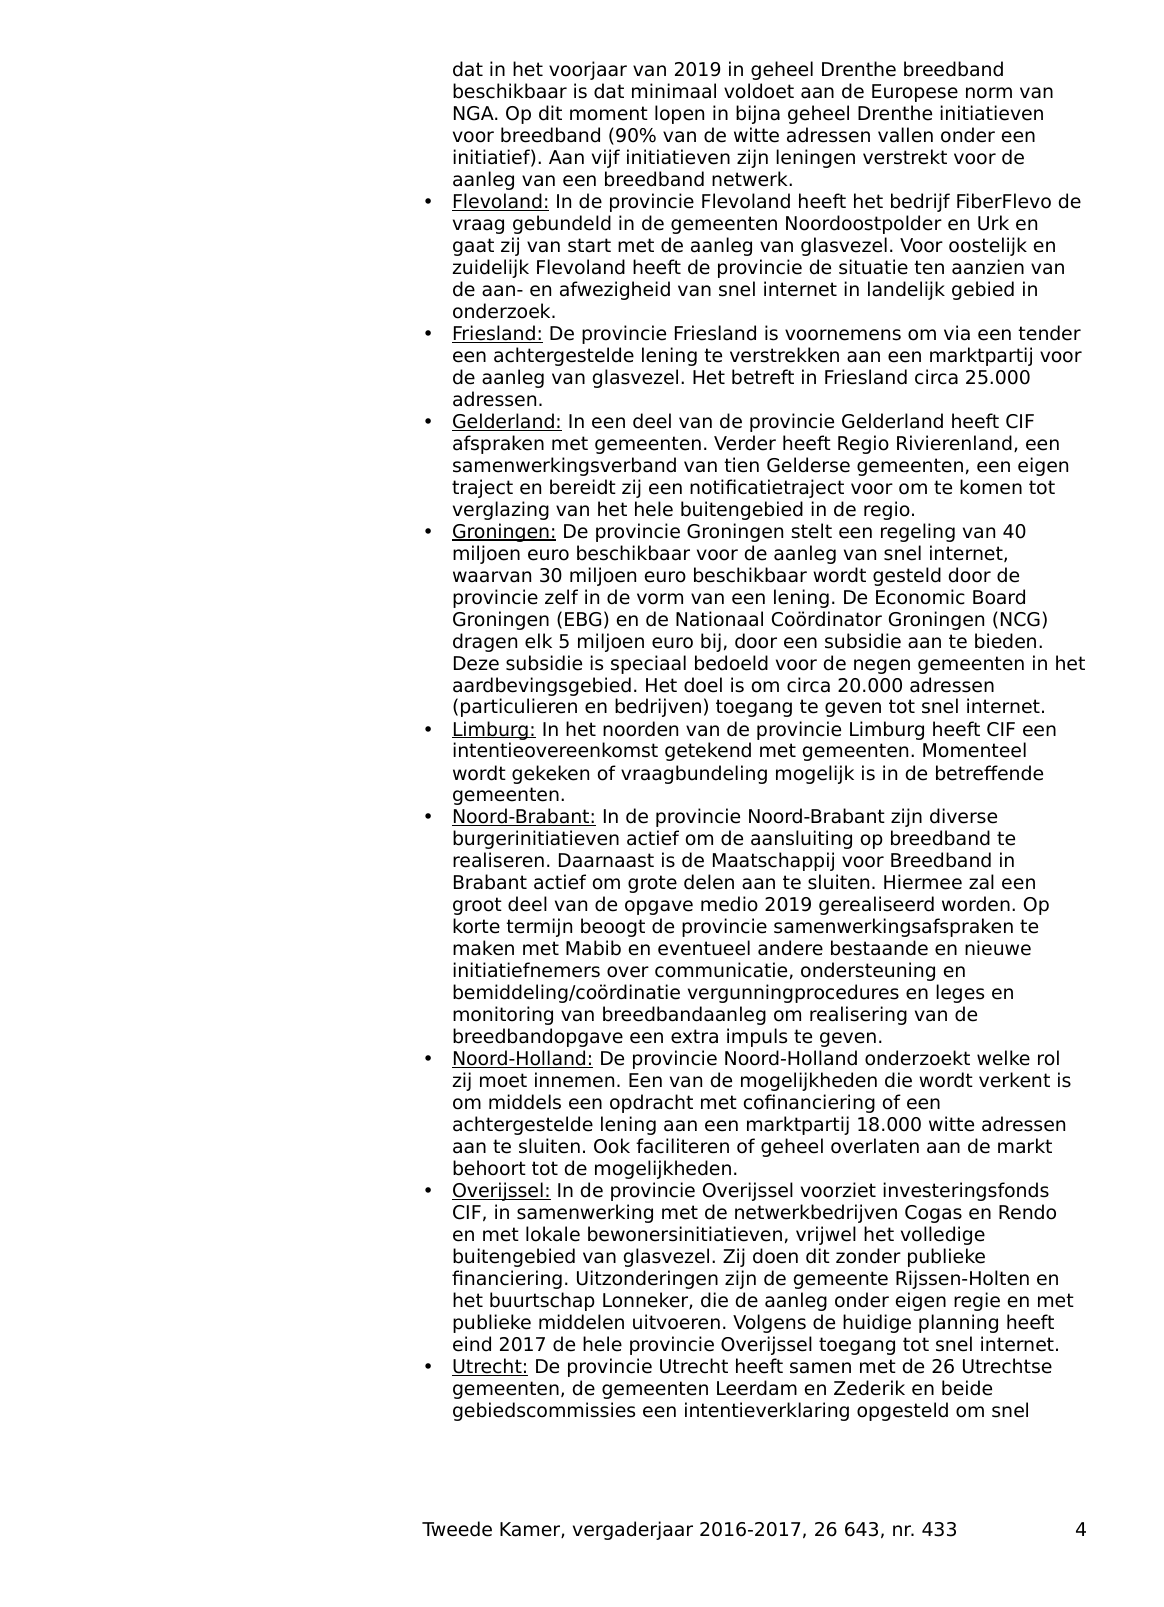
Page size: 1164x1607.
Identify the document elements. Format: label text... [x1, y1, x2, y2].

text • Limburg: In het noorden van de provincie Limburg heeft CIF een intentieovereenkomst getekend met gemeenten. Momenteel wordt gekeken of vraagbundeling mogelijk is in de betreffende gemeenten. [422, 718, 1087, 806]
text • Noord-Holland: De provincie Noord-Holland onderzoekt welke rol zij moet innemen. Een van de mogelijkheden die wordt verkent is om middels een opdracht met cofinanciering of een achtergestelde lening aan een marktpartij 18.000 witte adressen aan te sluiten. Ook faciliteren of geheel overlaten aan de markt behoort tot de mogelijkheden. [422, 1048, 1087, 1180]
text • Overijssel: In de provincie Overijssel voorziet investeringsfonds CIF, in samenwerking met de netwerkbedrijven Cogas en Rendo en met lokale bewonersinitiatieven, vrijwel het volledige buitengebied van glasvezel. Zij doen dit zonder publieke financiering. Uitzonderingen zijn de gemeente Rijssen-Holten en het buurtschap Lonneker, die de aanleg onder eigen regie en met publieke middelen uitvoeren. Volgens de huidige planning heeft eind 2017 de hele provincie Overijssel toegang tot snel internet. [422, 1180, 1087, 1356]
text dat in het voorjaar van 2019 in geheel Drenthe breedband beschikbaar is dat minimaal voldoet aan de Europese norm van NGA. Op dit moment lopen in bijna geheel Drenthe initiatieven voor breedband (90% van de witte adressen vallen onder een initiatief). Aan vijf initiatieven zijn leningen verstrekt voor de aanleg van een breedband netwerk. [422, 59, 1087, 191]
text • Flevoland: In de provincie Flevoland heeft het bedrijf FiberFlevo de vraag gebundeld in de gemeenten Noordoostpolder en Urk en gaat zij van start met de aanleg van glasvezel. Voor oostelijk en zuidelijk Flevoland heeft de provincie de situatie ten aanzien van de aan- en afwezigheid van snel internet in landelijk gebied in onderzoek. [422, 191, 1087, 323]
text • Utrecht: De provincie Utrecht heeft samen met de 26 Utrechtse gemeenten, de gemeenten Leerdam en Zederik en beide gebiedscommissies een intentieverklaring opgesteld om snel [422, 1356, 1087, 1422]
text • Friesland: De provincie Friesland is voornemens om via een tender een achtergestelde lening te verstrekken aan een marktpartij voor de aanleg van glasvezel. Het betreft in Friesland circa 25.000 adressen. [422, 323, 1087, 411]
text • Gelderland: In een deel van de provincie Gelderland heeft CIF afspraken met gemeenten. Verder heeft Regio Rivierenland, een samenwerkingsverband van tien Gelderse gemeenten, een eigen traject en bereidt zij een notificatietraject voor om te komen tot verglazing van het hele buitengebied in de regio. [422, 411, 1087, 521]
text • Groningen: De provincie Groningen stelt een regeling van 40 miljoen euro beschikbaar voor de aanleg van snel internet, waarvan 30 miljoen euro beschikbaar wordt gesteld door de provincie zelf in de vorm van een lening. De Economic Board Groningen (EBG) en de Nationaal Coördinator Groningen (NCG) dragen elk 5 miljoen euro bij, door een subsidie aan te bieden. Deze subsidie is speciaal bedoeld voor de negen gemeenten in het aardbevingsgebied. Het doel is om circa 20.000 adressen (particulieren en bedrijven) toegang te geven tot snel internet. [422, 521, 1087, 718]
text • Noord-Brabant: In de provincie Noord-Brabant zijn diverse burgerinitiatieven actief om de aansluiting op breedband te realiseren. Daarnaast is de Maatschappij voor Breedband in Brabant actief om grote delen aan te sluiten. Hiermee zal een groot deel van de opgave medio 2019 gerealiseerd worden. Op korte termijn beoogt de provincie samenwerkingsafspraken te maken met Mabib en eventueel andere bestaande en nieuwe initiatiefnemers over communicatie, ondersteuning en bemiddeling/coördinatie vergunningprocedures en leges en monitoring van breedbandaanleg om realisering van de breedbandopgave een extra impuls te geven. [422, 806, 1087, 1048]
